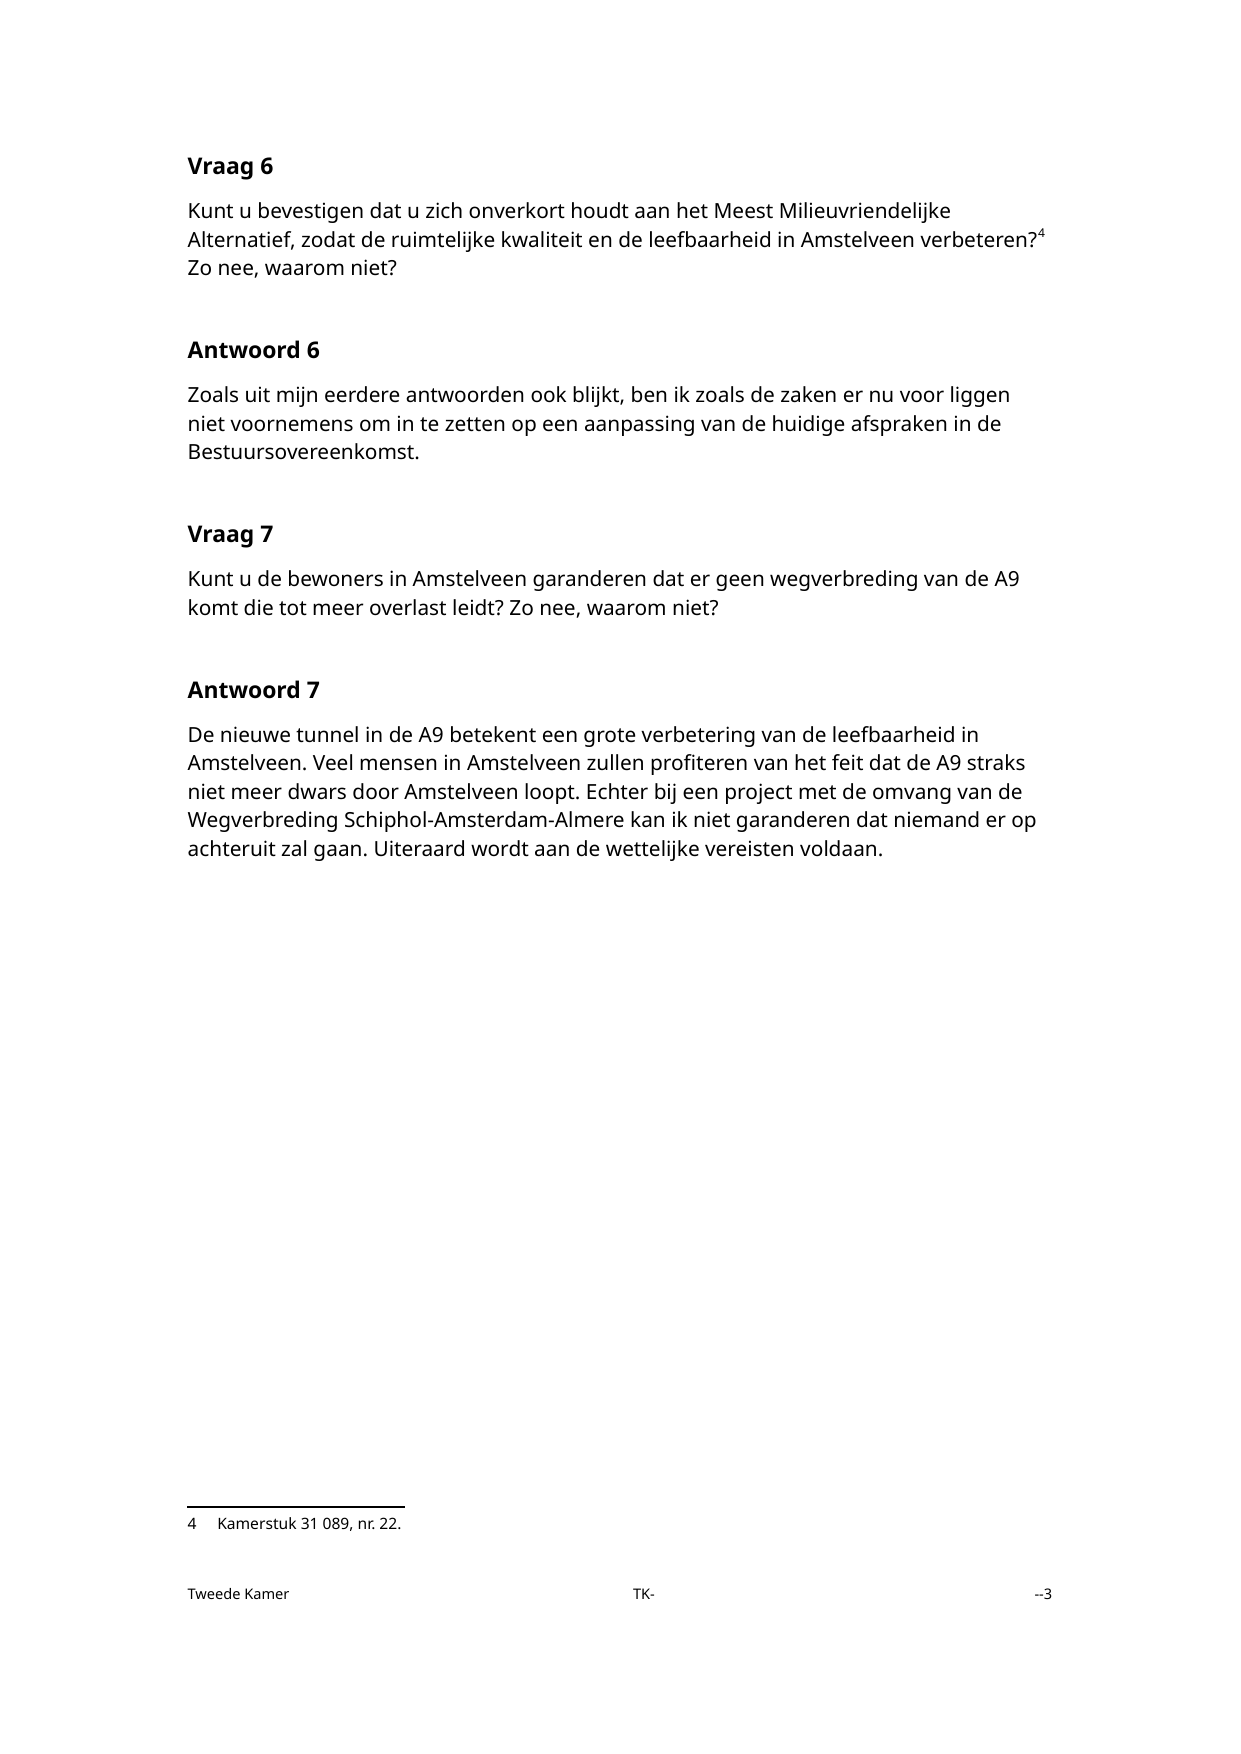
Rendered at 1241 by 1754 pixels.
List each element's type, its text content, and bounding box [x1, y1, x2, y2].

subtitle Antwoord 6 [187, 334, 1053, 365]
subtitle Vraag 7 [187, 518, 1053, 549]
subtitle Vraag 6 [187, 150, 1053, 181]
text Kunt u bevestigen dat u zich onverkort houdt aan het Meest Milieuvriendelijke Alternatief, zodat de ruimtelijke kwaliteit en de leefbaarheid in Amstelveen verbeteren? Zo nee, waarom niet? [187, 196, 1053, 282]
subtitle Antwoord 7 [187, 674, 1053, 705]
text Kunt u de bewoners in Amstelveen garanderen dat er geen wegverbreding van de A9 komt die tot meer overlast leidt? Zo nee, waarom niet? [187, 564, 1053, 621]
text Kamerstuk 31 089, nr. 22. [187, 1506, 1053, 1534]
text Zoals uit mijn eerdere antwoorden ook blijkt, ben ik zoals de zaken er nu voor liggen niet voornemens om in te zetten op een aanpassing van de huidige afspraken in de Bestuursovereenkomst. [187, 380, 1053, 466]
text De nieuwe tunnel in de A9 betekent een grote verbetering van de leefbaarheid in Amstelveen. Veel mensen in Amstelveen zullen profiteren van het feit dat de A9 straks niet meer dwars door Amstelveen loopt. Echter bij een project met de omvang van de Wegverbreding Schiphol-Amsterdam-Almere kan ik niet garanderen dat niemand er op achteruit zal gaan. Uiteraard wordt aan de wettelijke vereisten voldaan. [187, 720, 1053, 862]
